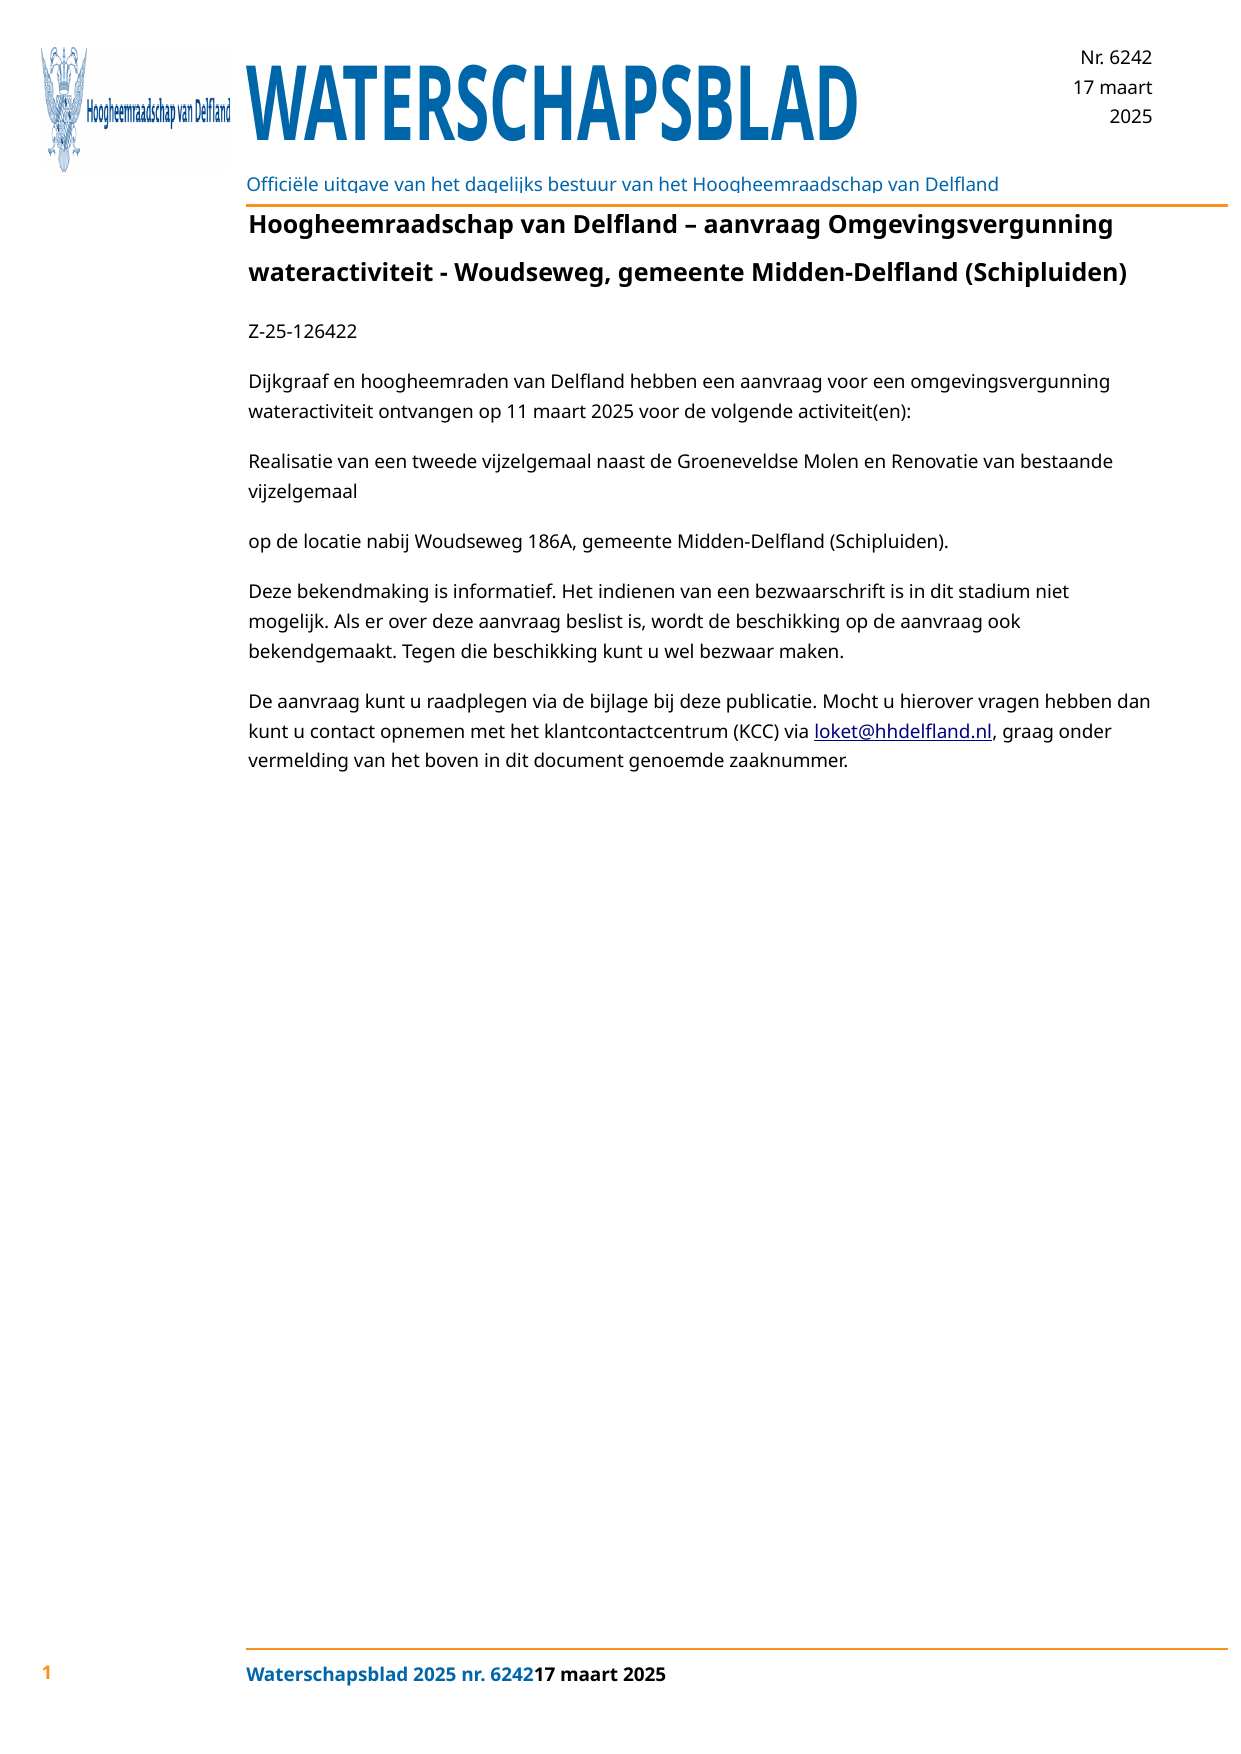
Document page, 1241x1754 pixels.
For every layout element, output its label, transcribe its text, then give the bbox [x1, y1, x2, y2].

picture [41, 47, 231, 172]
text Deze bekendmaking is informatief. Het indienen van een bezwaarschrift is in dit stadium niet mogelijk. Als er over deze aanvraag beslist is, wordt de beschikking op de aanvraag ook bekendgemaakt. Tegen die beschikking kunt u wel bezwaar maken. [248, 579, 1152, 664]
text op de locatie nabij Woudseweg 186A, gemeente Midden-Delfland (Schipluiden). [248, 528, 1152, 554]
text De aanvraag kunt u raadplegen via de bijlage bij deze publicatie. Mocht u hierover vragen hebben dan kunt u contact opnemen met het klantcontactcentrum (KCC) via loket@hhdelfland.nl, graag onder vermelding van het boven in dit document genoemde zaaknummer. [248, 688, 1152, 773]
text Dijkgraaf en hoogheemraden van Delfland hebben een aanvraag voor een omgevingsvergunning wateractiviteit ontvangen op 11 maart 2025 voor de volgende activiteit(en): [248, 368, 1152, 424]
text Realisatie van een tweede vijzelgemaal naast de Groeneveldse Molen en Renovatie van bestaande vijzelgemaal [248, 448, 1152, 504]
text Z-25-126422 [248, 318, 1152, 344]
text Hoogheemraadschap van Delfland – aanvraag Omgevingsvergunning wateractiviteit - Woudseweg, gemeente Midden-Delfland (Schipluiden) [248, 207, 1152, 288]
